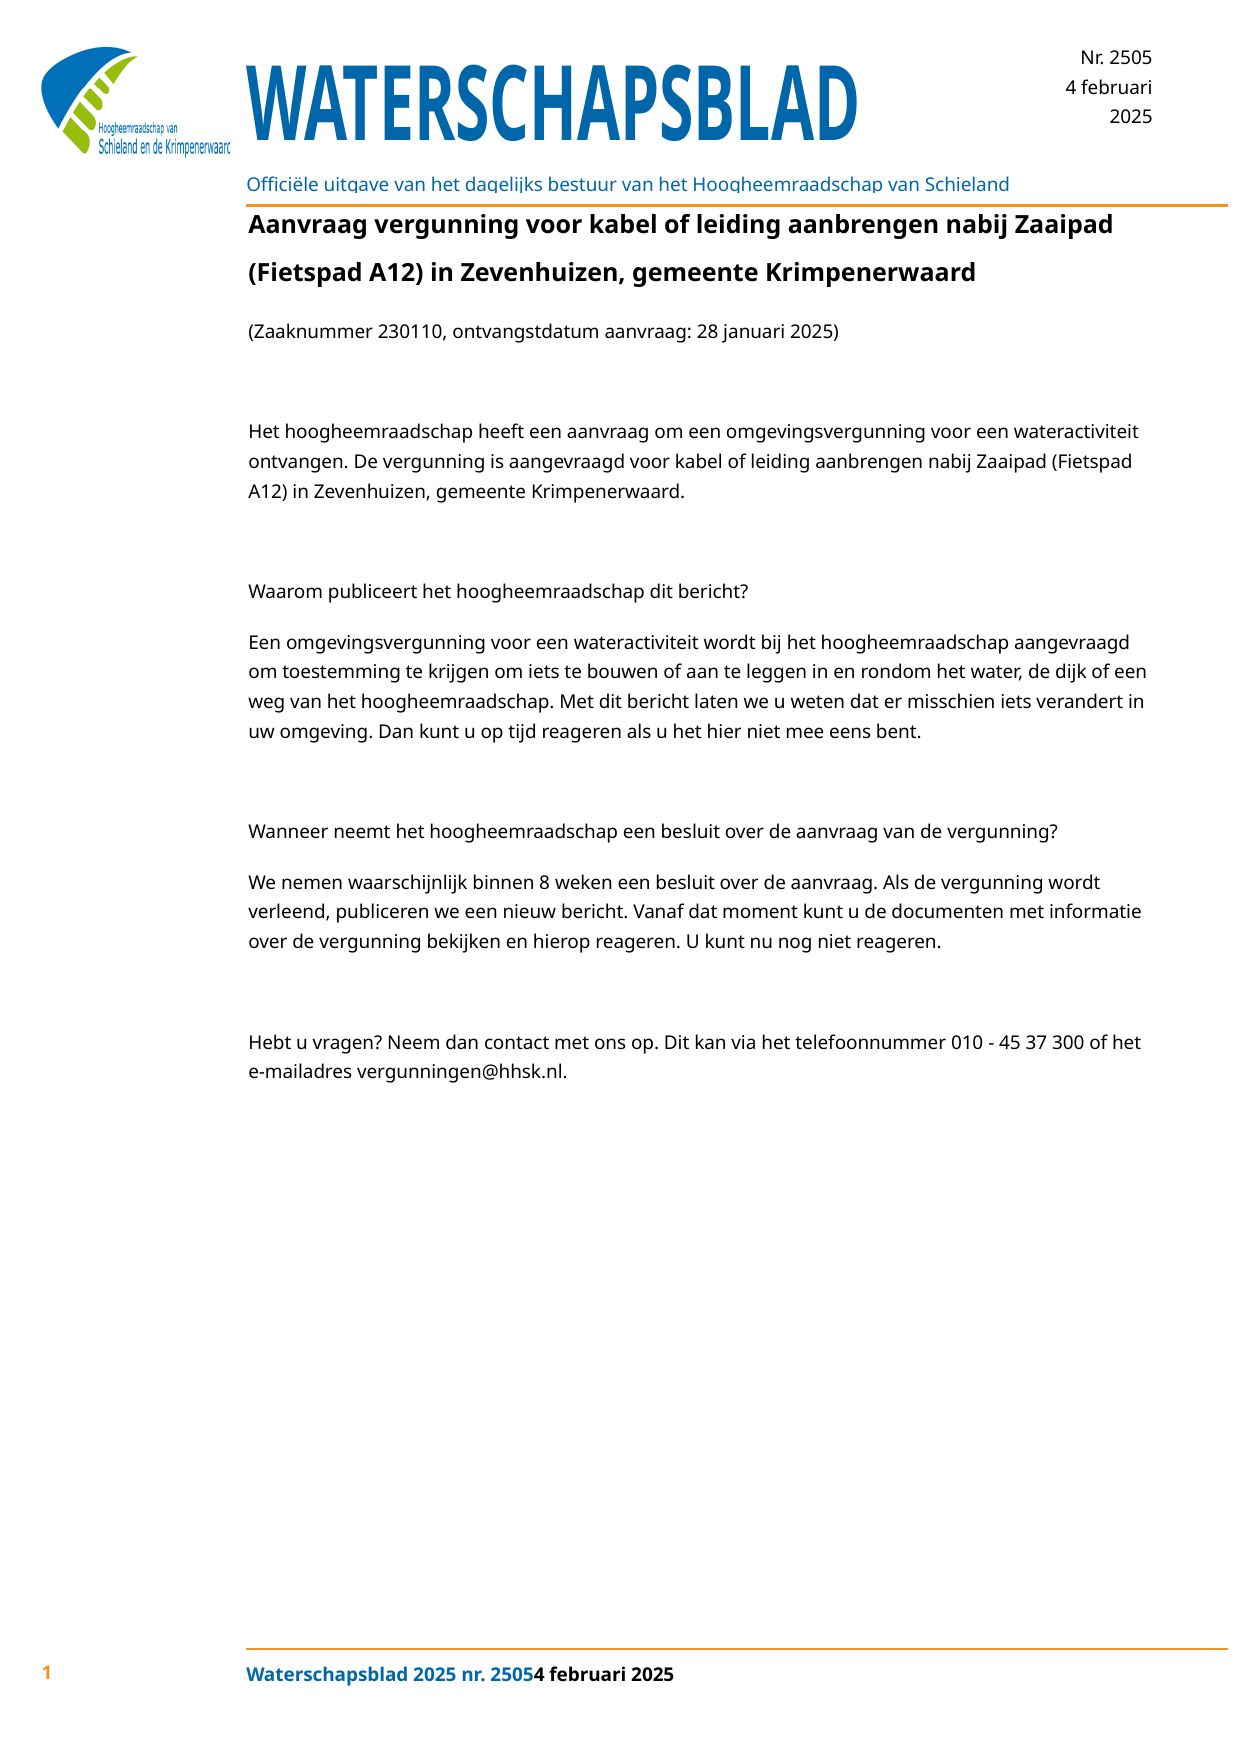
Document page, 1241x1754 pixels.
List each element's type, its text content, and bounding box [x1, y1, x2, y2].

text Een omgevingsvergunning voor een wateractiviteit wordt bij het hoogheemraadschap aangevraagd om toestemming te krijgen om iets te bouwen of aan te leggen in en rondom het water, de dijk of een weg van het hoogheemraadschap. Met dit bericht laten we u weten dat er misschien iets verandert in uw omgeving. Dan kunt u op tijd reageren als u het hier niet mee eens bent. [248, 629, 1152, 744]
text Wanneer neemt het hoogheemraadschap een besluit over de aanvraag van de vergunning? [248, 819, 1152, 844]
text Aanvraag vergunning voor kabel of leiding aanbrengen nabij Zaaipad (Fietspad A12) in Zevenhuizen, gemeente Krimpenerwaard [248, 207, 1152, 288]
picture [41, 47, 231, 172]
text (Zaaknummer 230110, ontvangstdatum aanvraag: 28 januari 2025) [248, 318, 1152, 344]
text Het hoogheemraadschap heeft een aanvraag om een omgevingsvergunning voor een wateractiviteit ontvangen. De vergunning is aangevraagd voor kabel of leiding aanbrengen nabij Zaaipad (Fietspad A12) in Zevenhuizen, gemeente Krimpenerwaard. [248, 419, 1152, 504]
text Hebt u vragen? Neem dan contact met ons op. Dit kan via het telefoonnummer 010 - 45 37 300 of het e-mailadres vergunningen@hhsk.nl. [248, 1029, 1152, 1084]
text Waarom publiceert het hoogheemraadschap dit bericht? [248, 579, 1152, 604]
text We nemen waarschijnlijk binnen 8 weken een besluit over de aanvraag. Als de vergunning wordt verleend, publiceren we een nieuw bericht. Vanaf dat moment kunt u de documenten met informatie over de vergunning bekijken en hierop reageren. U kunt nu nog niet reageren. [248, 869, 1152, 954]
